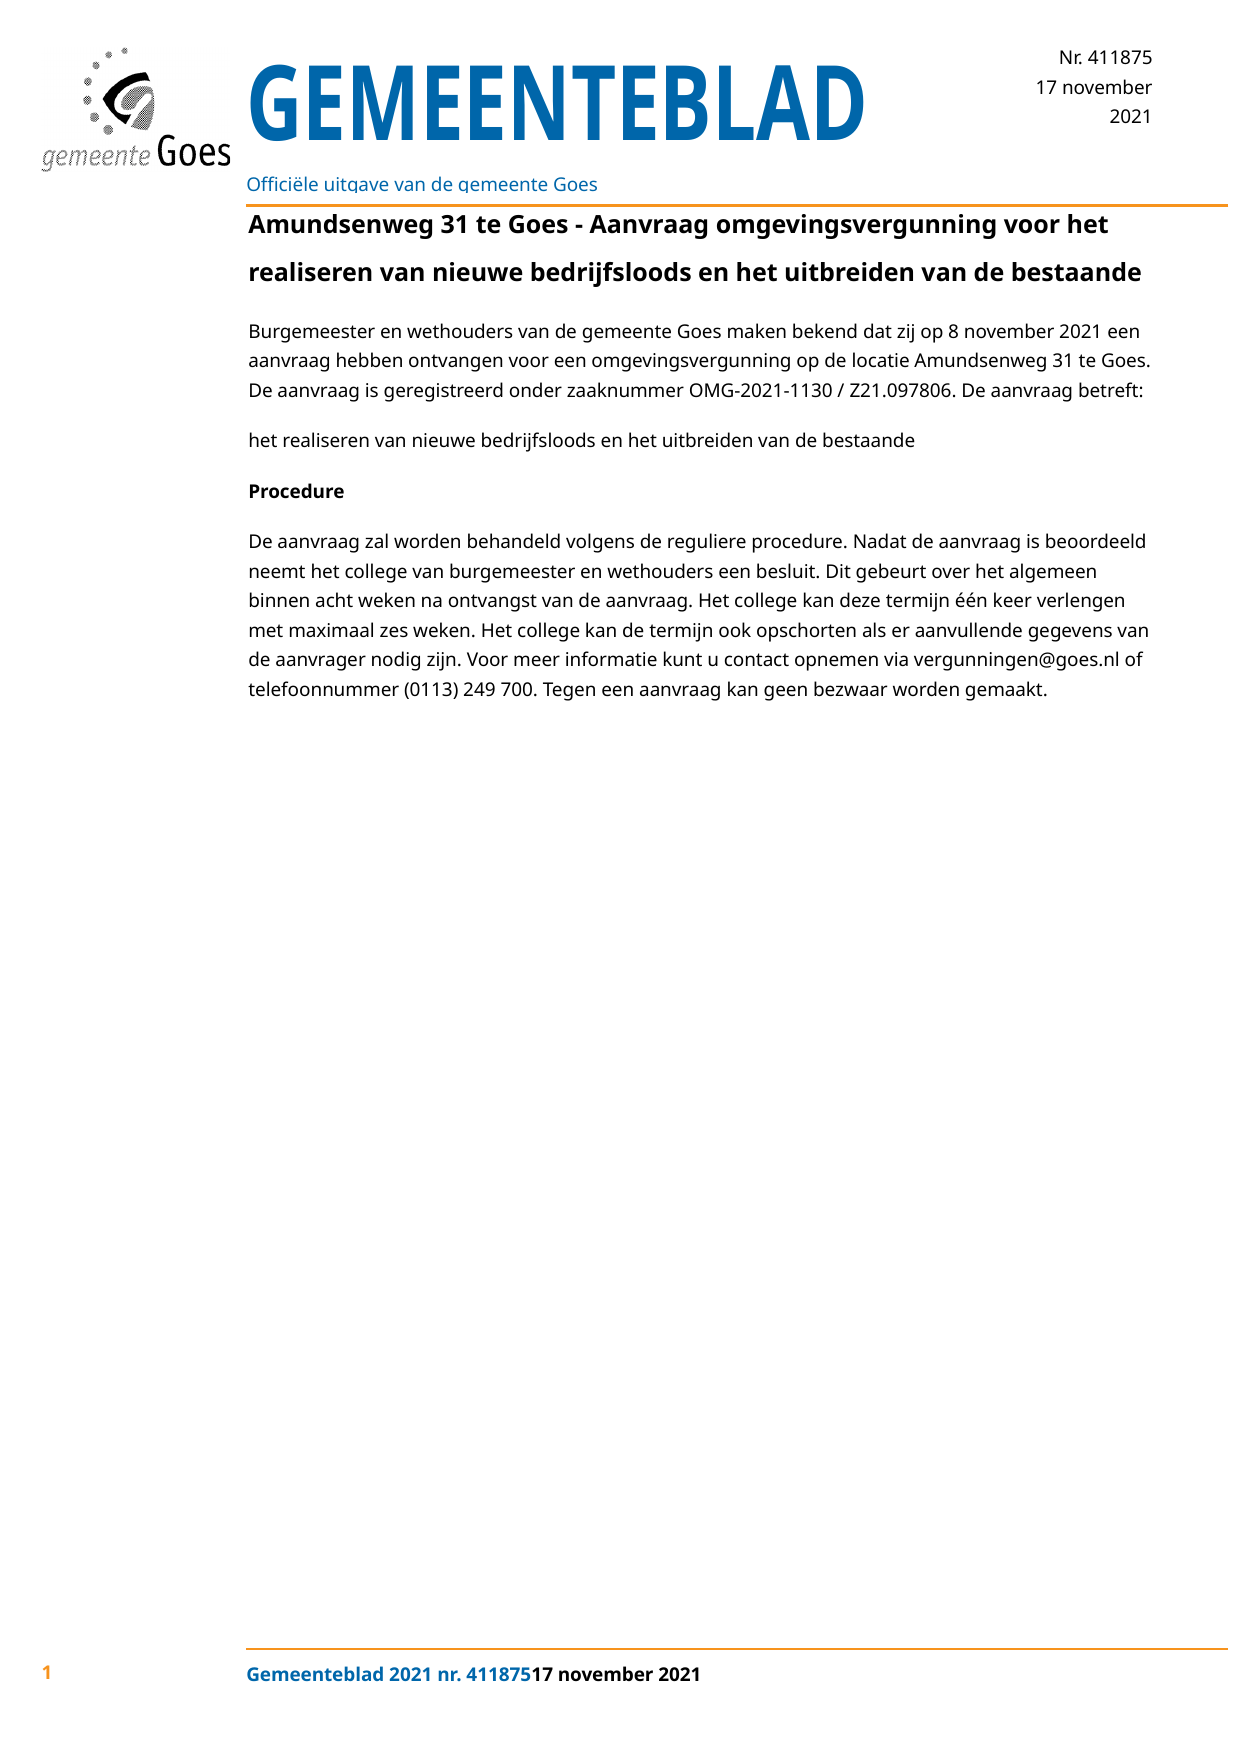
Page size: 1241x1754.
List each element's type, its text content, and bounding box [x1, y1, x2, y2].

picture [41, 47, 231, 172]
text De aanvraag zal worden behandeld volgens de reguliere procedure. Nadat de aanvraag is beoordeeld neemt het college van burgemeester en wethouders een besluit. Dit gebeurt over het algemeen binnen acht weken na ontvangst van de aanvraag. Het college kan deze termijn één keer verlengen met maximaal zes weken. Het college kan de termijn ook opschorten als er aanvullende gegevens van de aanvrager nodig zijn. Voor meer informatie kunt u contact opnemen via vergunningen@goes.nl of telefoonnummer (0113) 249 700. Tegen een aanvraag kan geen bezwaar worden gemaakt. [248, 528, 1152, 702]
text Burgemeester en wethouders van de gemeente Goes maken bekend dat zij op 8 november 2021 een aanvraag hebben ontvangen voor een omgevingsvergunning op de locatie Amundsenweg 31 te Goes. De aanvraag is geregistreerd onder zaaknummer OMG-2021-1130 / Z21.097806. De aanvraag betreft: [248, 318, 1152, 403]
text het realiseren van nieuwe bedrijfsloods en het uitbreiden van de bestaande [248, 427, 1152, 453]
text Procedure [248, 478, 1152, 504]
text Amundsenweg 31 te Goes - Aanvraag omgevingsvergunning voor het realiseren van nieuwe bedrijfsloods en het uitbreiden van de bestaande [248, 207, 1152, 288]
